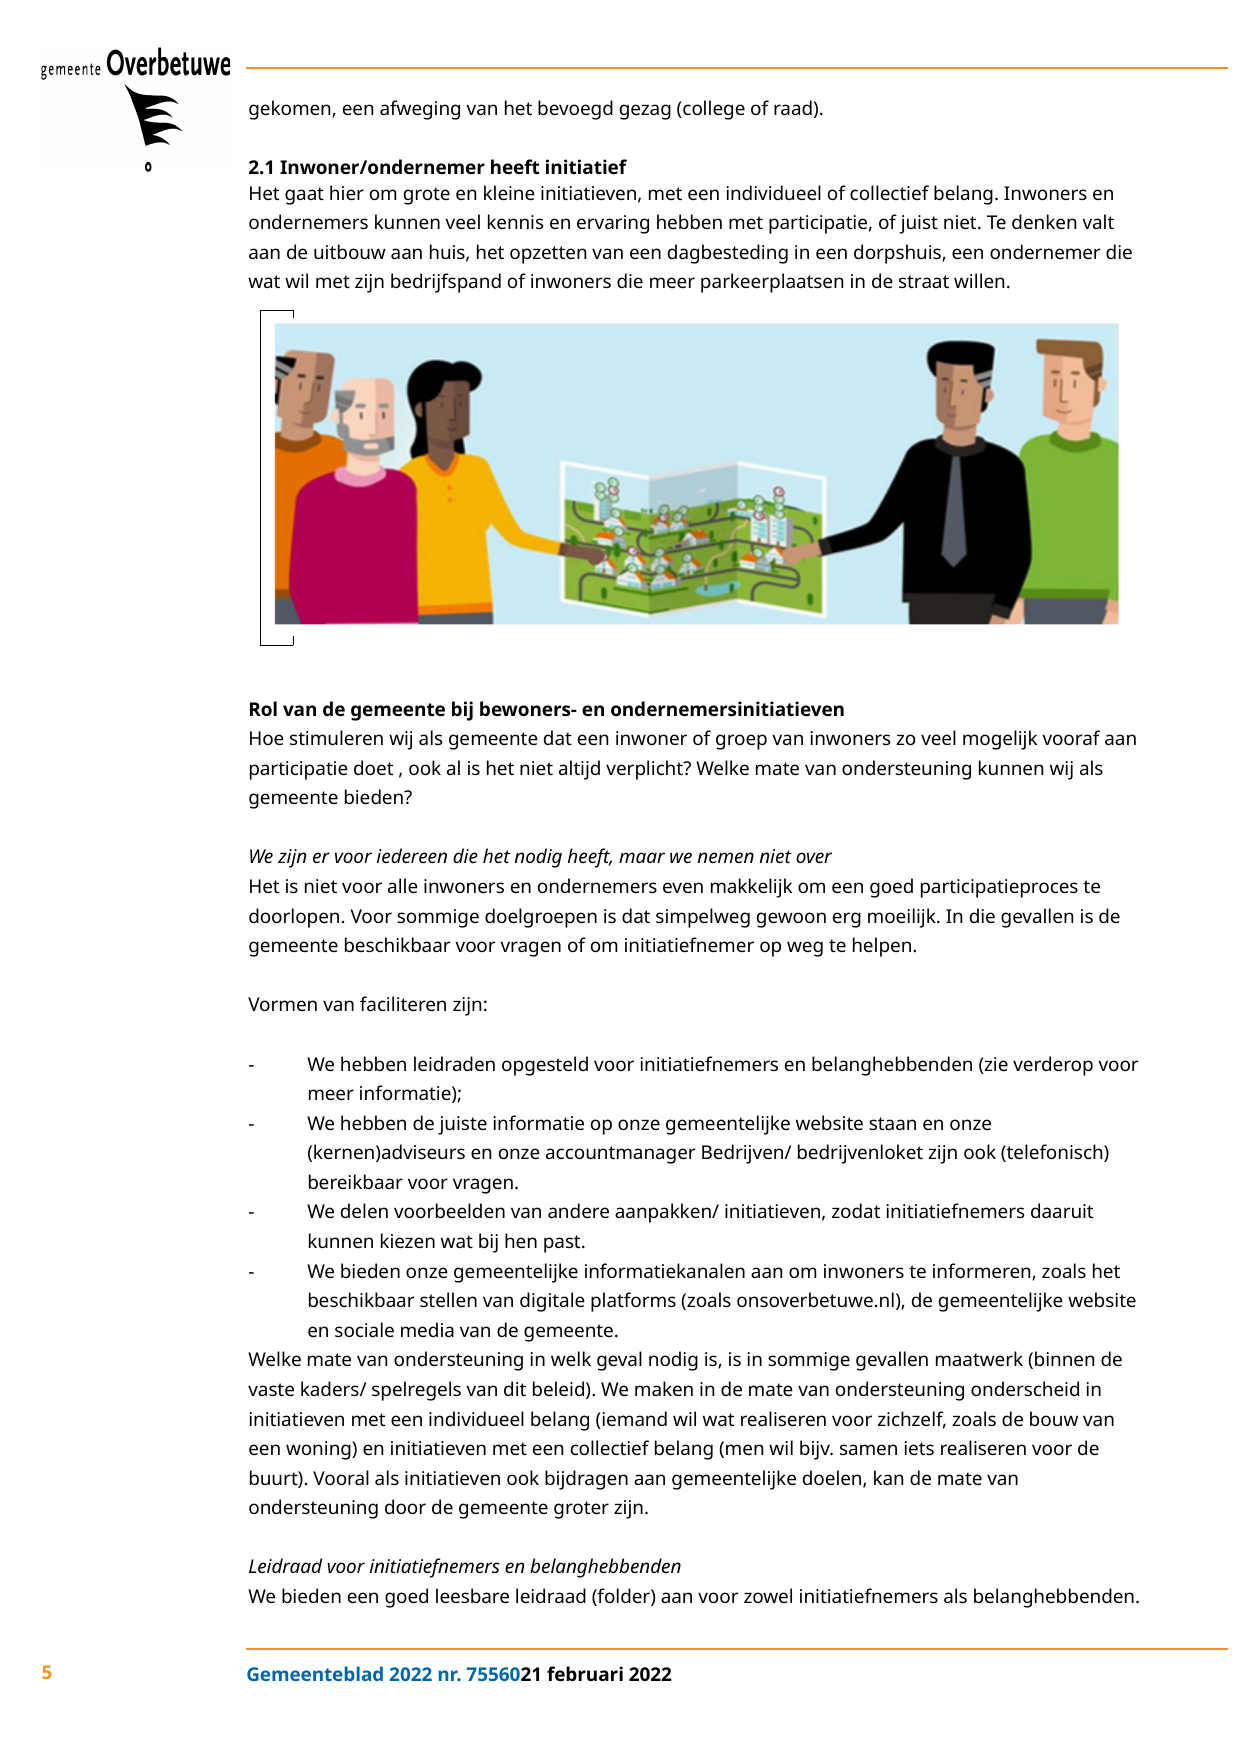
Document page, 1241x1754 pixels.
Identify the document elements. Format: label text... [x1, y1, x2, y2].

text Hoe stimuleren wij als gemeente dat een inwoner of groep van inwoners zo veel mogelijk vooraf aan participatie doet , ook al is het niet altijd verplicht? Welke mate van ondersteuning kunnen wij als gemeente bieden? [248, 725, 1152, 810]
list We hebben leidraden opgesteld voor initiatiefnemers en belanghebbenden (zie verderop voor meer informatie); [248, 1051, 1152, 1106]
list We bieden onze gemeentelijke informatiekanalen aan om inwoners te informeren, zoals het beschikbaar stellen van digitale platforms (zoals onsoverbetuwe.nl), de gemeentelijke website en sociale media van de gemeente. [248, 1258, 1152, 1343]
text We zijn er voor iedereen die het nodig heeft, maar we nemen niet over [248, 844, 1152, 869]
picture [41, 47, 231, 172]
text Leidraad voor initiatiefnemers en belanghebbenden [248, 1554, 1152, 1579]
text gekomen, een afweging van het bevoegd gezag (college of raad). [248, 95, 1152, 121]
text Het is niet voor alle inwoners en ondernemers even makkelijk om een goed participatieproces te doorlopen. Voor sommige doelgroepen is dat simpelweg gewoon erg moeilijk. In die gevallen is de gemeente beschikbaar voor vragen of om initiatiefnemer op weg te helpen. [248, 873, 1152, 958]
text We bieden een goed leesbare leidraad (folder) aan voor zowel initiatiefnemers als belanghebbenden. [248, 1583, 1152, 1609]
list We hebben de juiste informatie op onze gemeentelijke website staan en onze (kernen)adviseurs en onze accountmanager Bedrijven/ bedrijvenloket zijn ook (telefonisch) bereikbaar voor vragen. [248, 1110, 1152, 1195]
text Rol van de gemeente bij bewoners- en ondernemersinitiatieven [248, 696, 1152, 722]
picture [268, 318, 1125, 636]
list We delen voorbeelden van andere aanpakken/ initiatieven, zodat initiatiefnemers daaruit kunnen kiezen wat bij hen past. [248, 1199, 1152, 1254]
text 2.1 Inwoner/ondernemer heeft initiatief [248, 154, 1152, 180]
text Het gaat hier om grote en kleine initiatieven, met een individueel of collectief belang. Inwoners en ondernemers kunnen veel kennis en ervaring hebben met participatie, of juist niet. Te denken valt aan de uitbouw aan huis, het opzetten van een dagbesteding in een dorpshuis, een ondernemer die wat wil met zijn bedrijfspand of inwoners die meer parkeerplaatsen in de straat willen. [248, 180, 1152, 294]
text Welke mate van ondersteuning in welk geval nodig is, is in sommige gevallen maatwerk (binnen de vaste kaders/ spelregels van dit beleid). We maken in de mate van ondersteuning onderscheid in initiatieven met een individueel belang (iemand wil wat realiseren voor zichzelf, zoals de bouw van een woning) en initiatieven met een collectief belang (men wil bijv. samen iets realiseren voor de buurt). Vooral als initiatieven ook bijdragen aan gemeentelijke doelen, kan de mate van ondersteuning door de gemeente groter zijn. [248, 1347, 1152, 1520]
text Vormen van faciliteren zijn: [248, 992, 1152, 1017]
